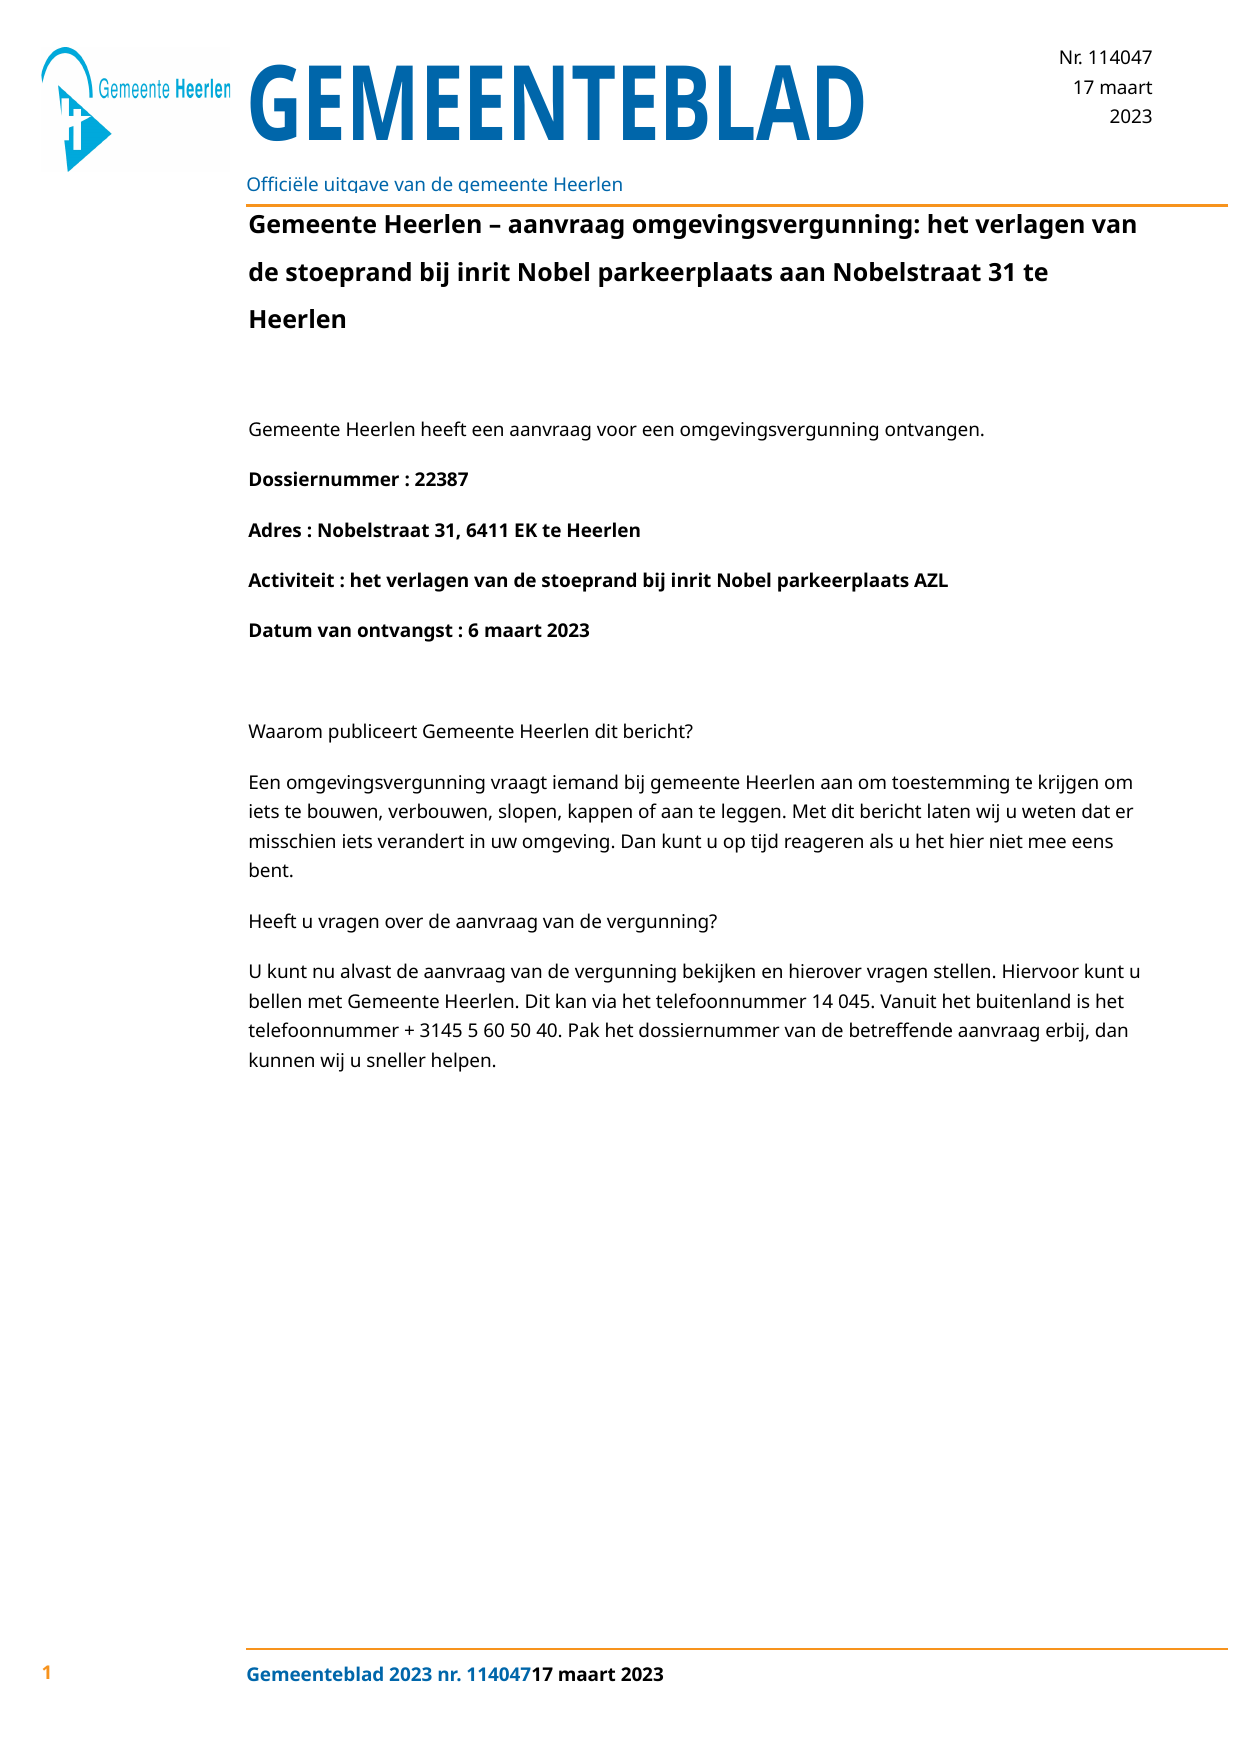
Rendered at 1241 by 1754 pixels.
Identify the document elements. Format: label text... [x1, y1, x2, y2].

text Dossiernummer : 22387 [248, 466, 1152, 492]
text Een omgevingsvergunning vraagt iemand bij gemeente Heerlen aan om toestemming te krijgen om iets te bouwen, verbouwen, slopen, kappen of aan te leggen. Met dit bericht laten wij u weten dat er misschien iets verandert in uw omgeving. Dan kunt u op tijd reageren als u het hier niet mee eens bent. [248, 769, 1152, 883]
picture [41, 47, 59, 70]
text Gemeente Heerlen heeft een aanvraag voor een omgevingsvergunning ontvangen. [248, 416, 1152, 442]
text U kunt nu alvast de aanvraag van de vergunning bekijken en hierover vragen stellen. Hiervoor kunt u bellen met Gemeente Heerlen. Dit kan via het telefoonnummer 14 045. Vanuit het buitenland is het telefoonnummer + 3145 5 60 50 40. Pak het dossiernummer van de betreffende aanvraag erbij, dan kunnen wij u sneller helpen. [248, 958, 1152, 1073]
text Waarom publiceert Gemeente Heerlen dit bericht? [248, 718, 1152, 744]
text Gemeente Heerlen – aanvraag omgevingsvergunning: het verlagen van de stoeprand bij inrit Nobel parkeerplaats aan Nobelstraat 31 te Heerlen [248, 207, 1152, 336]
picture [41, 47, 231, 172]
text Heeft u vragen over de aanvraag van de vergunning? [248, 908, 1152, 934]
text Adres : Nobelstraat 31, 6411 EK te Heerlen [248, 517, 1152, 542]
text Activiteit : het verlagen van de stoeprand bij inrit Nobel parkeerplaats AZL [248, 567, 1152, 593]
text Datum van ontvangst : 6 maart 2023 [248, 618, 1152, 643]
